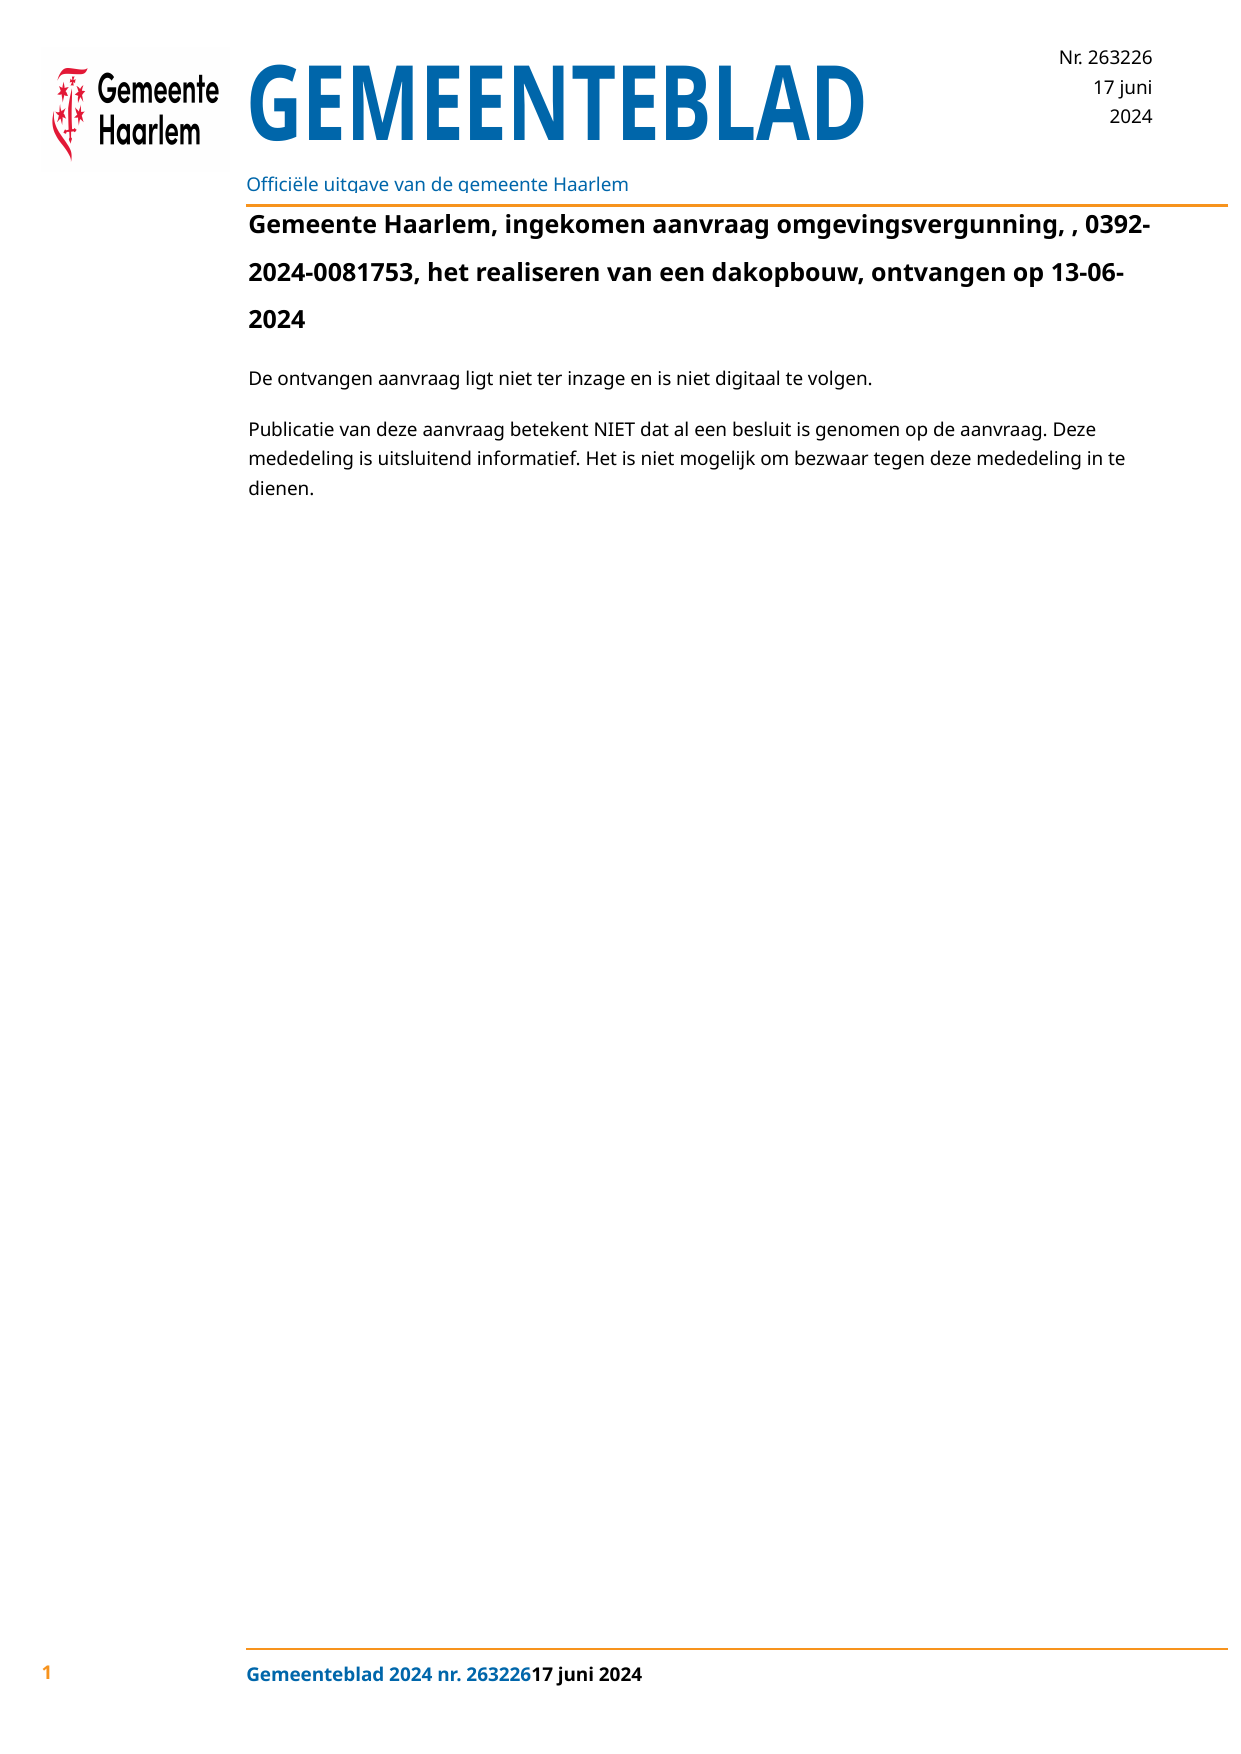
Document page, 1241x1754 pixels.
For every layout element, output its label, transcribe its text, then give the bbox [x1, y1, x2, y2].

text De ontvangen aanvraag ligt niet ter inzage en is niet digitaal te volgen. [248, 366, 1152, 391]
text Publicatie van deze aanvraag betekent NIET dat al een besluit is genomen op de aanvraag. Deze mededeling is uitsluitend informatief. Het is niet mogelijk om bezwaar tegen deze mededeling in te dienen. [248, 416, 1152, 501]
text Gemeente Haarlem, ingekomen aanvraag omgevingsvergunning, , 0392-2024-0081753, het realiseren van een dakopbouw, ontvangen op 13-06-2024 [248, 207, 1152, 336]
picture [41, 47, 231, 172]
